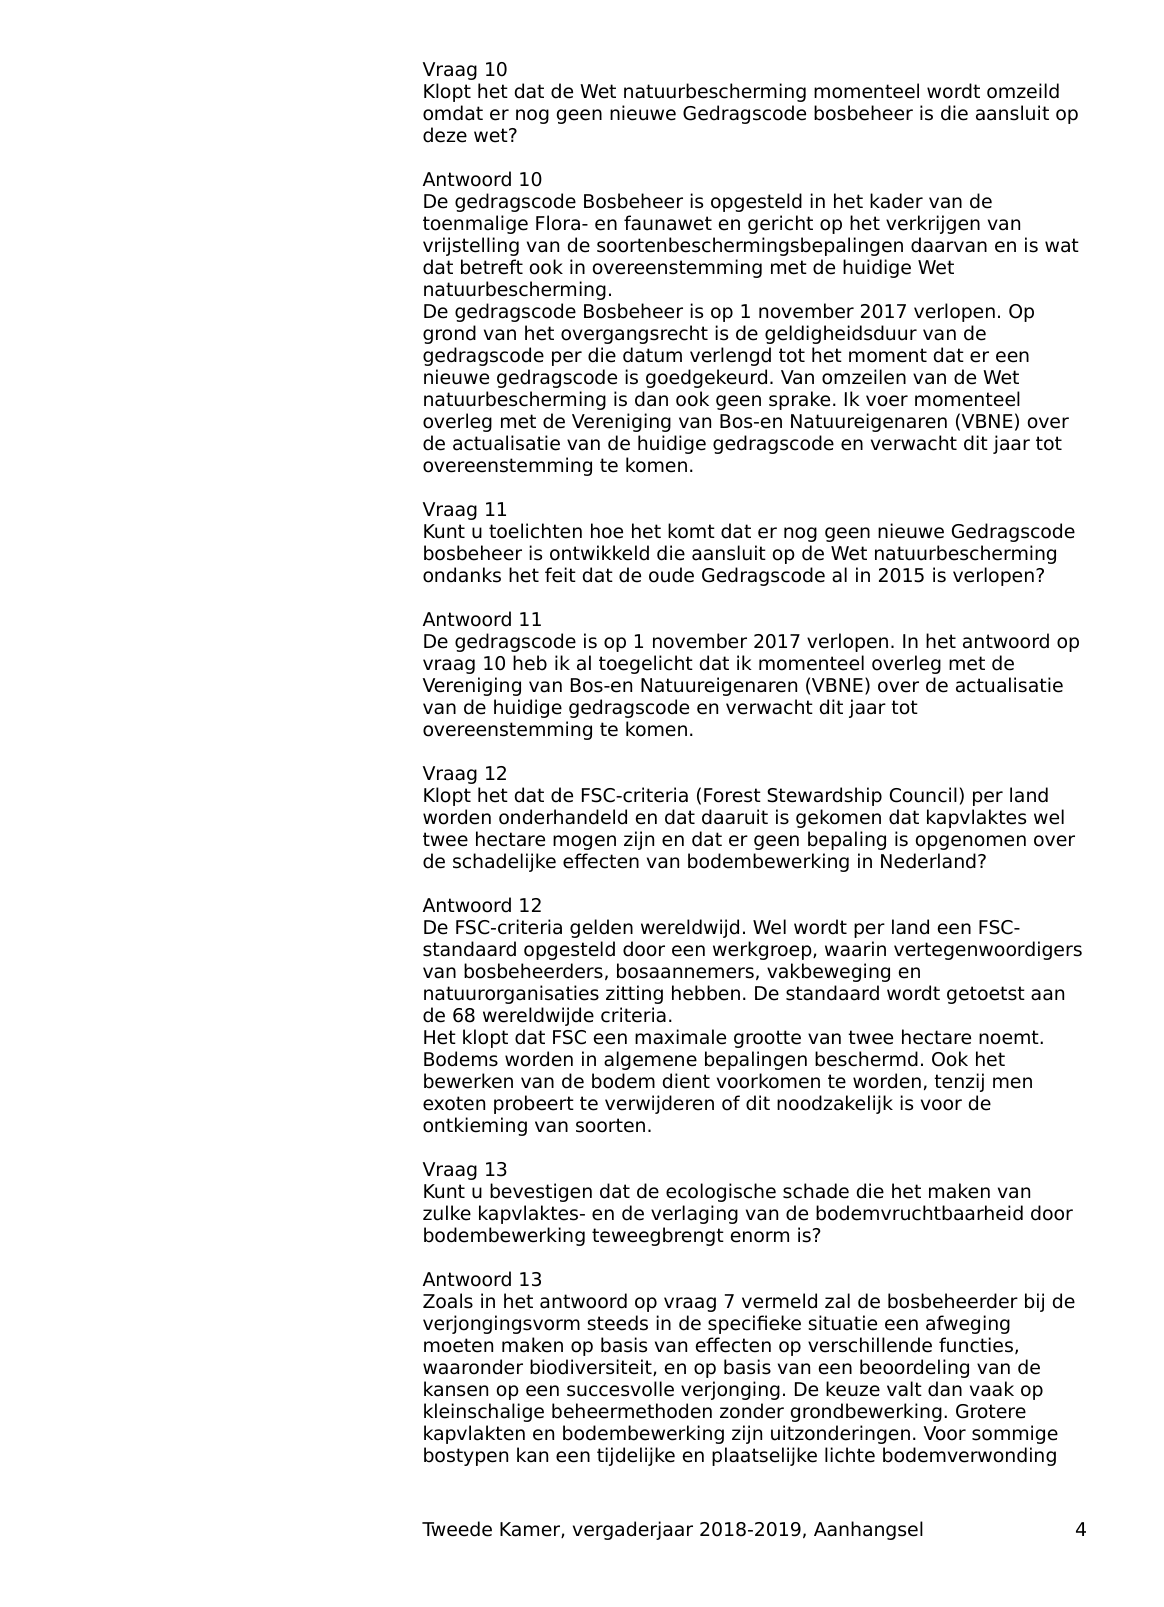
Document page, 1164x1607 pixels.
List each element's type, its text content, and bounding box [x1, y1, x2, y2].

text Zoals in het antwoord op vraag 7 vermeld zal de bosbeheerder bij de verjongingsvorm steeds in de specifieke situatie een afweging moeten maken op basis van effecten op verschillende functies, waaronder biodiversiteit, en op basis van een beoordeling van de kansen op een succesvolle verjonging. De keuze valt dan vaak op kleinschalige beheermethoden zonder grondbewerking. Grotere kapvlakten en bodembewerking zijn uitzonderingen. Voor sommige bostypen kan een tijdelijke en plaatselijke lichte bodemverwonding [422, 1291, 1087, 1467]
text Klopt het dat de FSC-criteria (Forest Stewardship Council) per land worden onderhandeld en dat daaruit is gekomen dat kapvlaktes wel twee hectare mogen zijn en dat er geen bepaling is opgenomen over de schadelijke effecten van bodembewerking in Nederland? [422, 785, 1087, 873]
text De gedragscode Bosbeheer is op 1 november 2017 verlopen. Op grond van het overgangsrecht is de geldigheidsduur van de gedragscode per die datum verlengd tot het moment dat er een nieuwe gedragscode is goedgekeurd. Van omzeilen van de Wet natuurbescherming is dan ook geen sprake. Ik voer momenteel overleg met de Vereniging van Bos-en Natuureigenaren (VBNE) over de actualisatie van de huidige gedragscode en verwacht dit jaar tot overeenstemming te komen. [422, 301, 1087, 477]
text Kunt u toelichten hoe het komt dat er nog geen nieuwe Gedragscode bosbeheer is ontwikkeld die aansluit op de Wet natuurbescherming ondanks het feit dat de oude Gedragscode al in 2015 is verlopen? [422, 521, 1087, 587]
text Vraag 12 [422, 763, 1087, 785]
text Antwoord 10 [422, 169, 1087, 191]
text Antwoord 11 [422, 609, 1087, 631]
text Antwoord 13 [422, 1269, 1087, 1291]
text Vraag 13 [422, 1159, 1087, 1181]
text Kunt u bevestigen dat de ecologische schade die het maken van zulke kapvlaktes- en de verlaging van de bodemvruchtbaarheid door bodembewerking teweegbrengt enorm is? [422, 1181, 1087, 1247]
text De gedragscode Bosbeheer is opgesteld in het kader van de toenmalige Flora- en faunawet en gericht op het verkrijgen van vrijstelling van de soortenbeschermingsbepalingen daarvan en is wat dat betreft ook in overeenstemming met de huidige Wet natuurbescherming. [422, 191, 1087, 301]
text Vraag 11 [422, 499, 1087, 521]
text Het klopt dat FSC een maximale grootte van twee hectare noemt. Bodems worden in algemene bepalingen beschermd. Ook het bewerken van de bodem dient voorkomen te worden, tenzij men exoten probeert te verwijderen of dit noodzakelijk is voor de ontkieming van soorten. [422, 1027, 1087, 1137]
text De FSC-criteria gelden wereldwijd. Wel wordt per land een FSC-standaard opgesteld door een werkgroep, waarin vertegenwoordigers van bosbeheerders, bosaannemers, vakbeweging en natuurorganisaties zitting hebben. De standaard wordt getoetst aan de 68 wereldwijde criteria. [422, 917, 1087, 1027]
text Klopt het dat de Wet natuurbescherming momenteel wordt omzeild omdat er nog geen nieuwe Gedragscode bosbeheer is die aansluit op deze wet? [422, 81, 1087, 147]
text Antwoord 12 [422, 895, 1087, 917]
text De gedragscode is op 1 november 2017 verlopen. In het antwoord op vraag 10 heb ik al toegelicht dat ik momenteel overleg met de Vereniging van Bos-en Natuureigenaren (VBNE) over de actualisatie van de huidige gedragscode en verwacht dit jaar tot overeenstemming te komen. [422, 631, 1087, 741]
text Vraag 10 [422, 59, 1087, 81]
